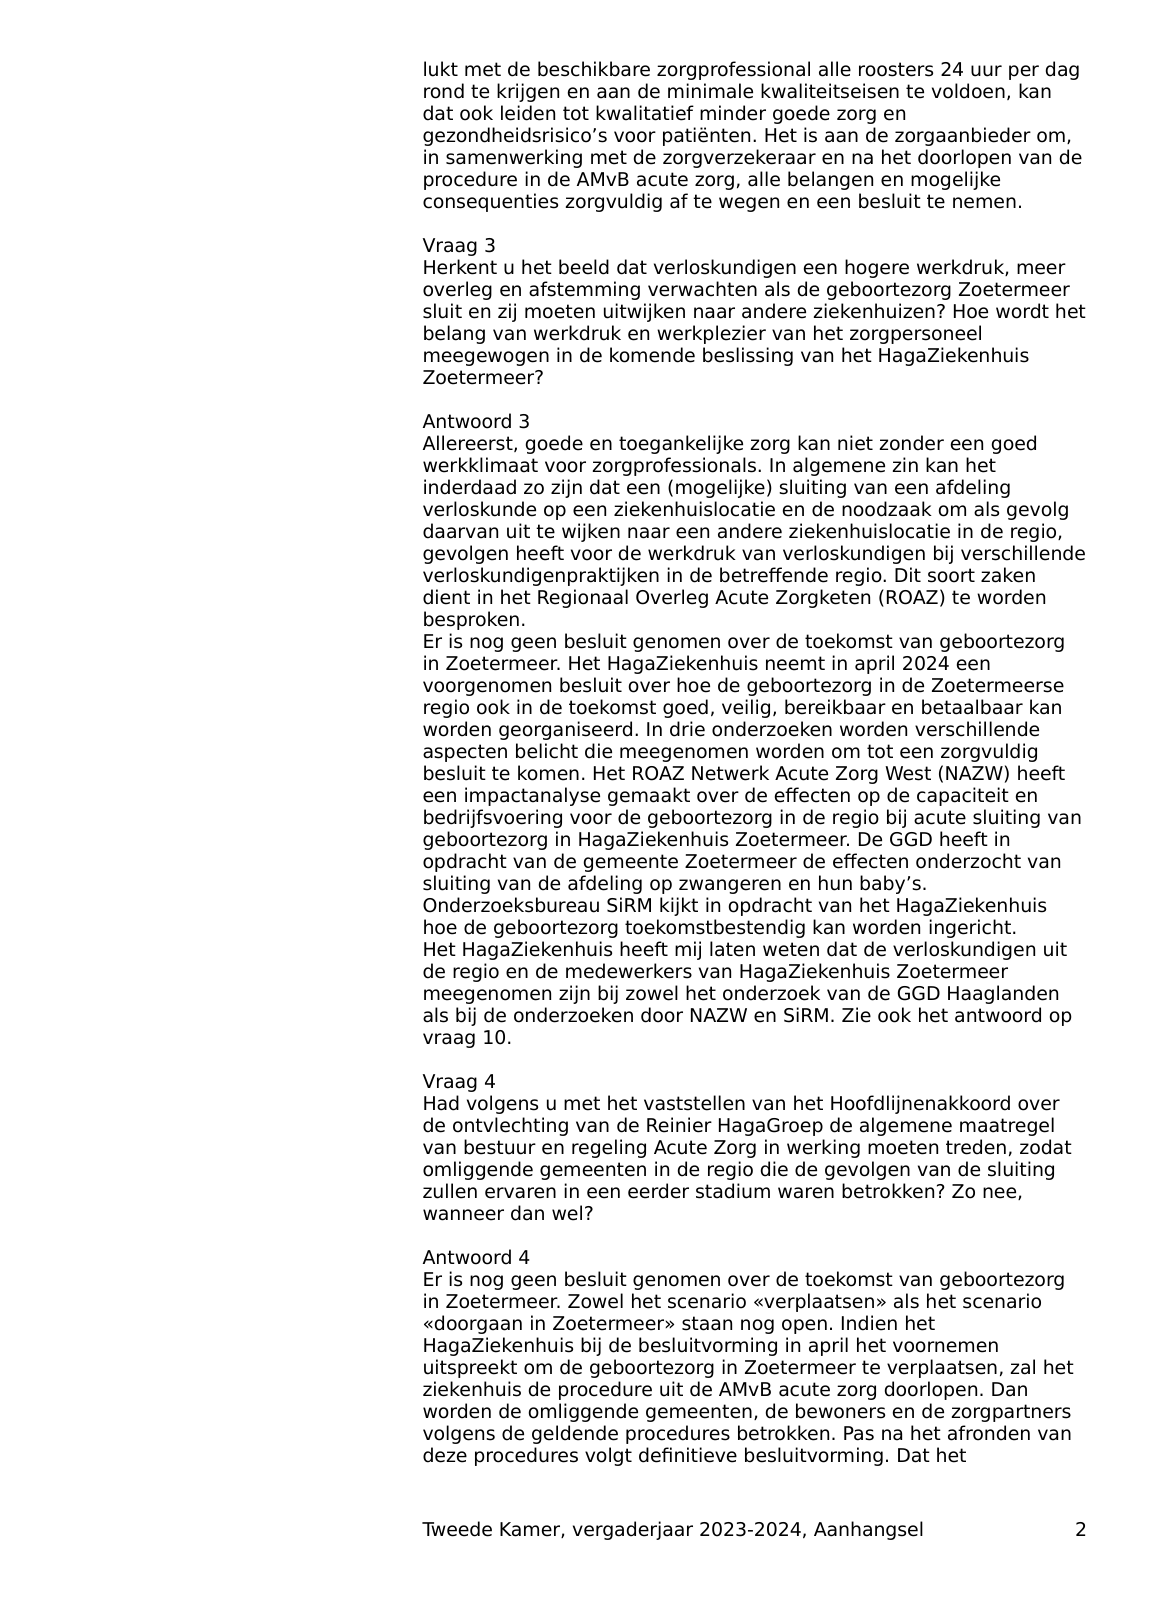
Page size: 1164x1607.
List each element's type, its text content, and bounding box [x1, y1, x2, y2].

text Herkent u het beeld dat verloskundigen een hogere werkdruk, meer overleg en afstemming verwachten als de geboortezorg Zoetermeer sluit en zij moeten uitwijken naar andere ziekenhuizen? Hoe wordt het belang van werkdruk en werkplezier van het zorgpersoneel meegewogen in de komende beslissing van het HagaZiekenhuis Zoetermeer? [422, 257, 1087, 389]
text Antwoord 3 [422, 411, 1087, 433]
text Vraag 4 [422, 1071, 1087, 1093]
text Vraag 3 [422, 235, 1087, 257]
text Allereerst, goede en toegankelijke zorg kan niet zonder een goed werkklimaat voor zorgprofessionals. In algemene zin kan het inderdaad zo zijn dat een (mogelijke) sluiting van een afdeling verloskunde op een ziekenhuislocatie en de noodzaak om als gevolg daarvan uit te wijken naar een andere ziekenhuislocatie in de regio, gevolgen heeft voor de werkdruk van verloskundigen bij verschillende verloskundigenpraktijken in de betreffende regio. Dit soort zaken dient in het Regionaal Overleg Acute Zorgketen (ROAZ) te worden besproken. [422, 433, 1087, 631]
text lukt met de beschikbare zorgprofessional alle roosters 24 uur per dag rond te krijgen en aan de minimale kwaliteitseisen te voldoen, kan dat ook leiden tot kwalitatief minder goede zorg en gezondheidsrisico’s voor patiënten. Het is aan de zorgaanbieder om, in samenwerking met de zorgverzekeraar en na het doorlopen van de procedure in de AMvB acute zorg, alle belangen en mogelijke consequenties zorgvuldig af te wegen en een besluit te nemen. [422, 59, 1087, 213]
text Het HagaZiekenhuis heeft mij laten weten dat de verloskundigen uit de regio en de medewerkers van HagaZiekenhuis Zoetermeer meegenomen zijn bij zowel het onderzoek van de GGD Haaglanden als bij de onderzoeken door NAZW en SiRM. Zie ook het antwoord op vraag 10. [422, 939, 1087, 1048]
text Er is nog geen besluit genomen over de toekomst van geboortezorg in Zoetermeer. Het HagaZiekenhuis neemt in april 2024 een voorgenomen besluit over hoe de geboortezorg in de Zoetermeerse regio ook in de toekomst goed, veilig, bereikbaar en betaalbaar kan worden georganiseerd. In drie onderzoeken worden verschillende aspecten belicht die meegenomen worden om tot een zorgvuldig besluit te komen. Het ROAZ Netwerk Acute Zorg West (NAZW) heeft een impactanalyse gemaakt over de effecten op de capaciteit en bedrijfsvoering voor de geboortezorg in de regio bij acute sluiting van geboortezorg in HagaZiekenhuis Zoetermeer. De GGD heeft in opdracht van de gemeente Zoetermeer de effecten onderzocht van sluiting van de afdeling op zwangeren en hun baby’s. Onderzoeksbureau SiRM kijkt in opdracht van het HagaZiekenhuis hoe de geboortezorg toekomstbestendig kan worden ingericht. [422, 631, 1087, 939]
text Had volgens u met het vaststellen van het Hoofdlijnenakkoord over de ontvlechting van de Reinier HagaGroep de algemene maatregel van bestuur en regeling Acute Zorg in werking moeten treden, zodat omliggende gemeenten in de regio die de gevolgen van de sluiting zullen ervaren in een eerder stadium waren betrokken? Zo nee, wanneer dan wel? [422, 1093, 1087, 1224]
text Er is nog geen besluit genomen over de toekomst van geboortezorg in Zoetermeer. Zowel het scenario «verplaatsen» als het scenario «doorgaan in Zoetermeer» staan nog open. Indien het HagaZiekenhuis bij de besluitvorming in april het voornemen uitspreekt om de geboortezorg in Zoetermeer te verplaatsen, zal het ziekenhuis de procedure uit de AMvB acute zorg doorlopen. Dan worden de omliggende gemeenten, de bewoners en de zorgpartners volgens de geldende procedures betrokken. Pas na het afronden van deze procedures volgt definitieve besluitvorming. Dat het [422, 1269, 1087, 1467]
text Antwoord 4 [422, 1247, 1087, 1269]
